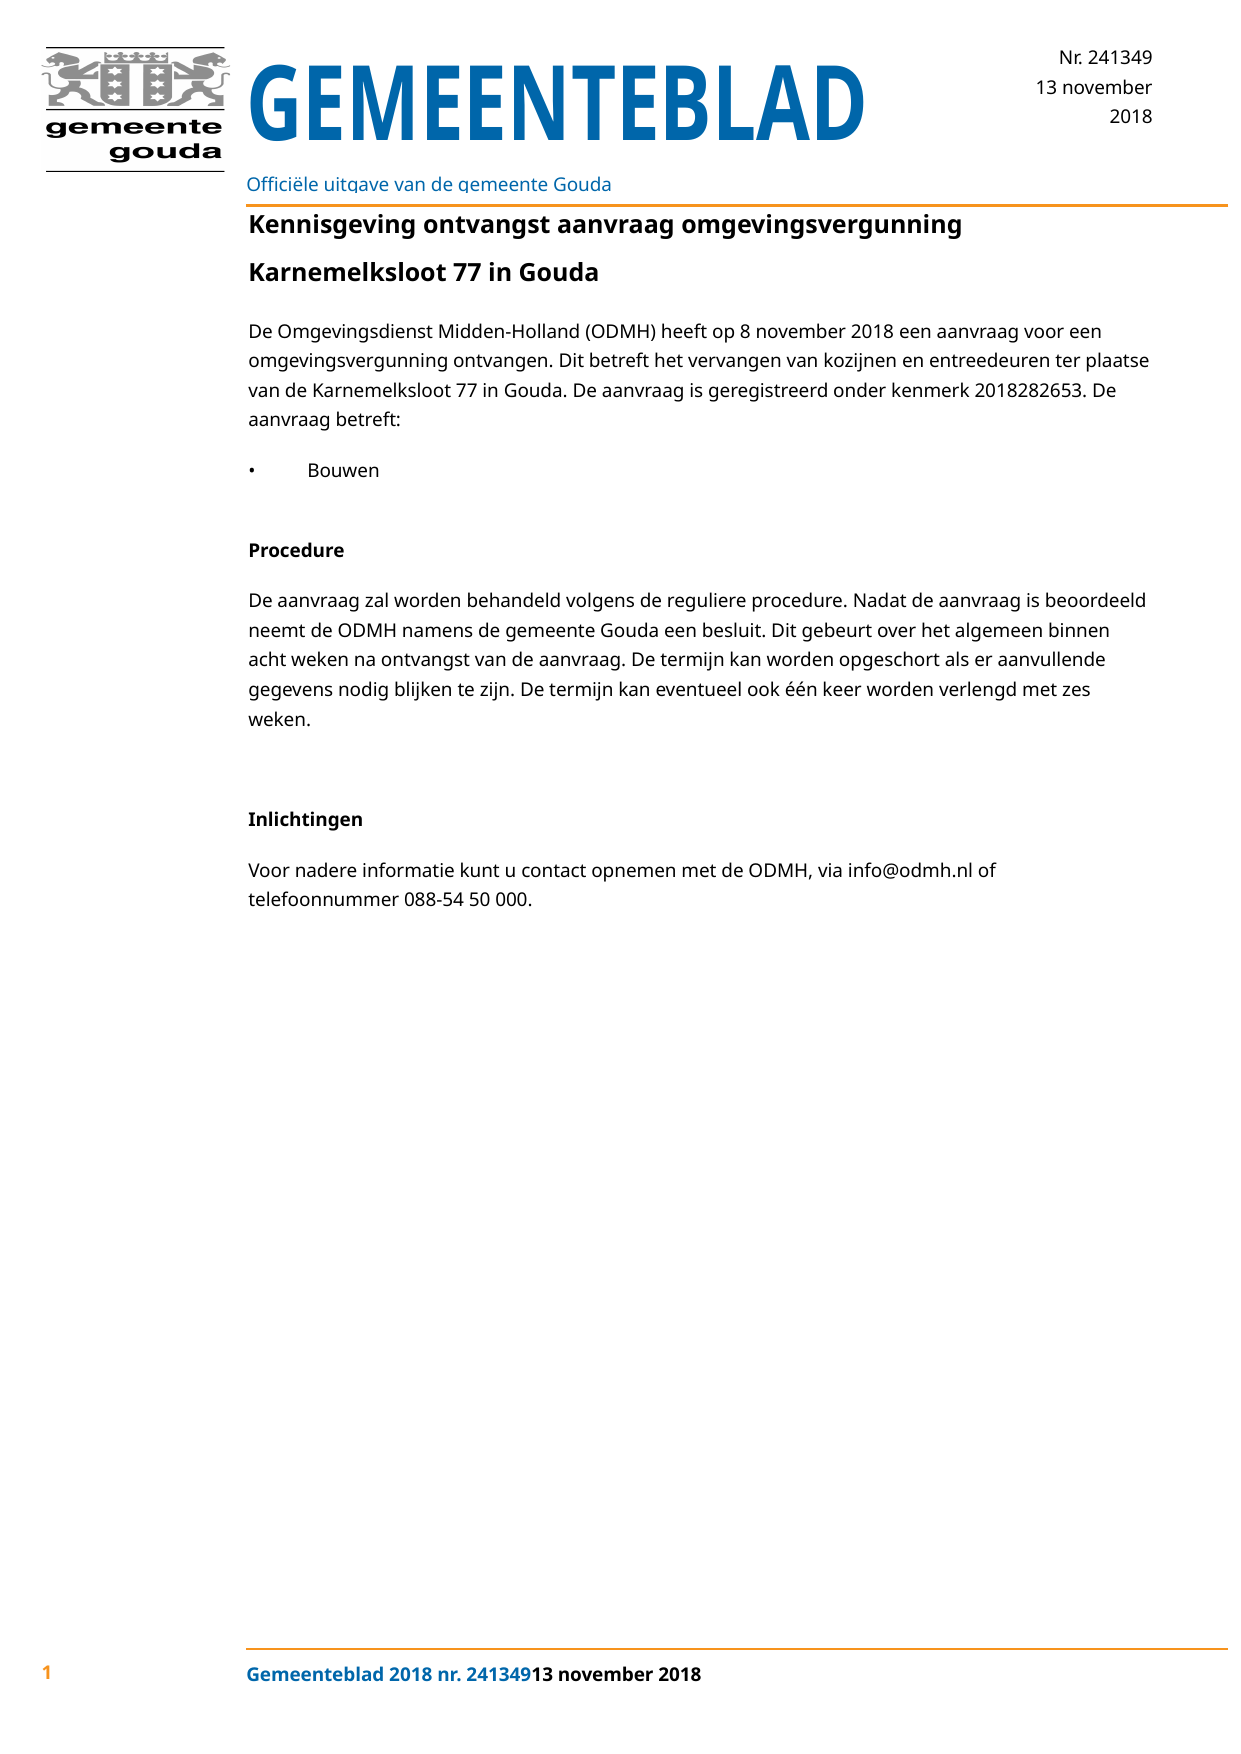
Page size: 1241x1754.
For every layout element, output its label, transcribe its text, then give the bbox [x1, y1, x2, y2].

text Inlichtingen [248, 807, 1152, 832]
text De aanvraag zal worden behandeld volgens de reguliere procedure. Nadat de aanvraag is beoordeeld neemt de ODMH namens de gemeente Gouda een besluit. Dit gebeurt over het algemeen binnen acht weken na ontvangst van de aanvraag. De termijn kan worden opgeschort als er aanvullende gegevens nodig blijken te zijn. De termijn kan eventueel ook één keer worden verlengd met zes weken. [248, 587, 1152, 732]
text Kennisgeving ontvangst aanvraag omgevingsvergunning Karnemelksloot 77 in Gouda [248, 207, 1152, 288]
text Voor nadere informatie kunt u contact opnemen met de ODMH, via info@odmh.nl of telefoonnummer 088-54 50 000. [248, 857, 1152, 912]
picture [41, 47, 231, 172]
text De Omgevingsdienst Midden-Holland (ODMH) heeft op 8 november 2018 een aanvraag voor een omgevingsvergunning ontvangen. Dit betreft het vervangen van kozijnen en entreedeuren ter plaatse van de Karnemelksloot 77 in Gouda. De aanvraag is geregistreerd onder kenmerk 2018282653. De aanvraag betreft: [248, 318, 1152, 432]
list Bouwen [248, 457, 1152, 483]
text Procedure [248, 537, 1152, 563]
